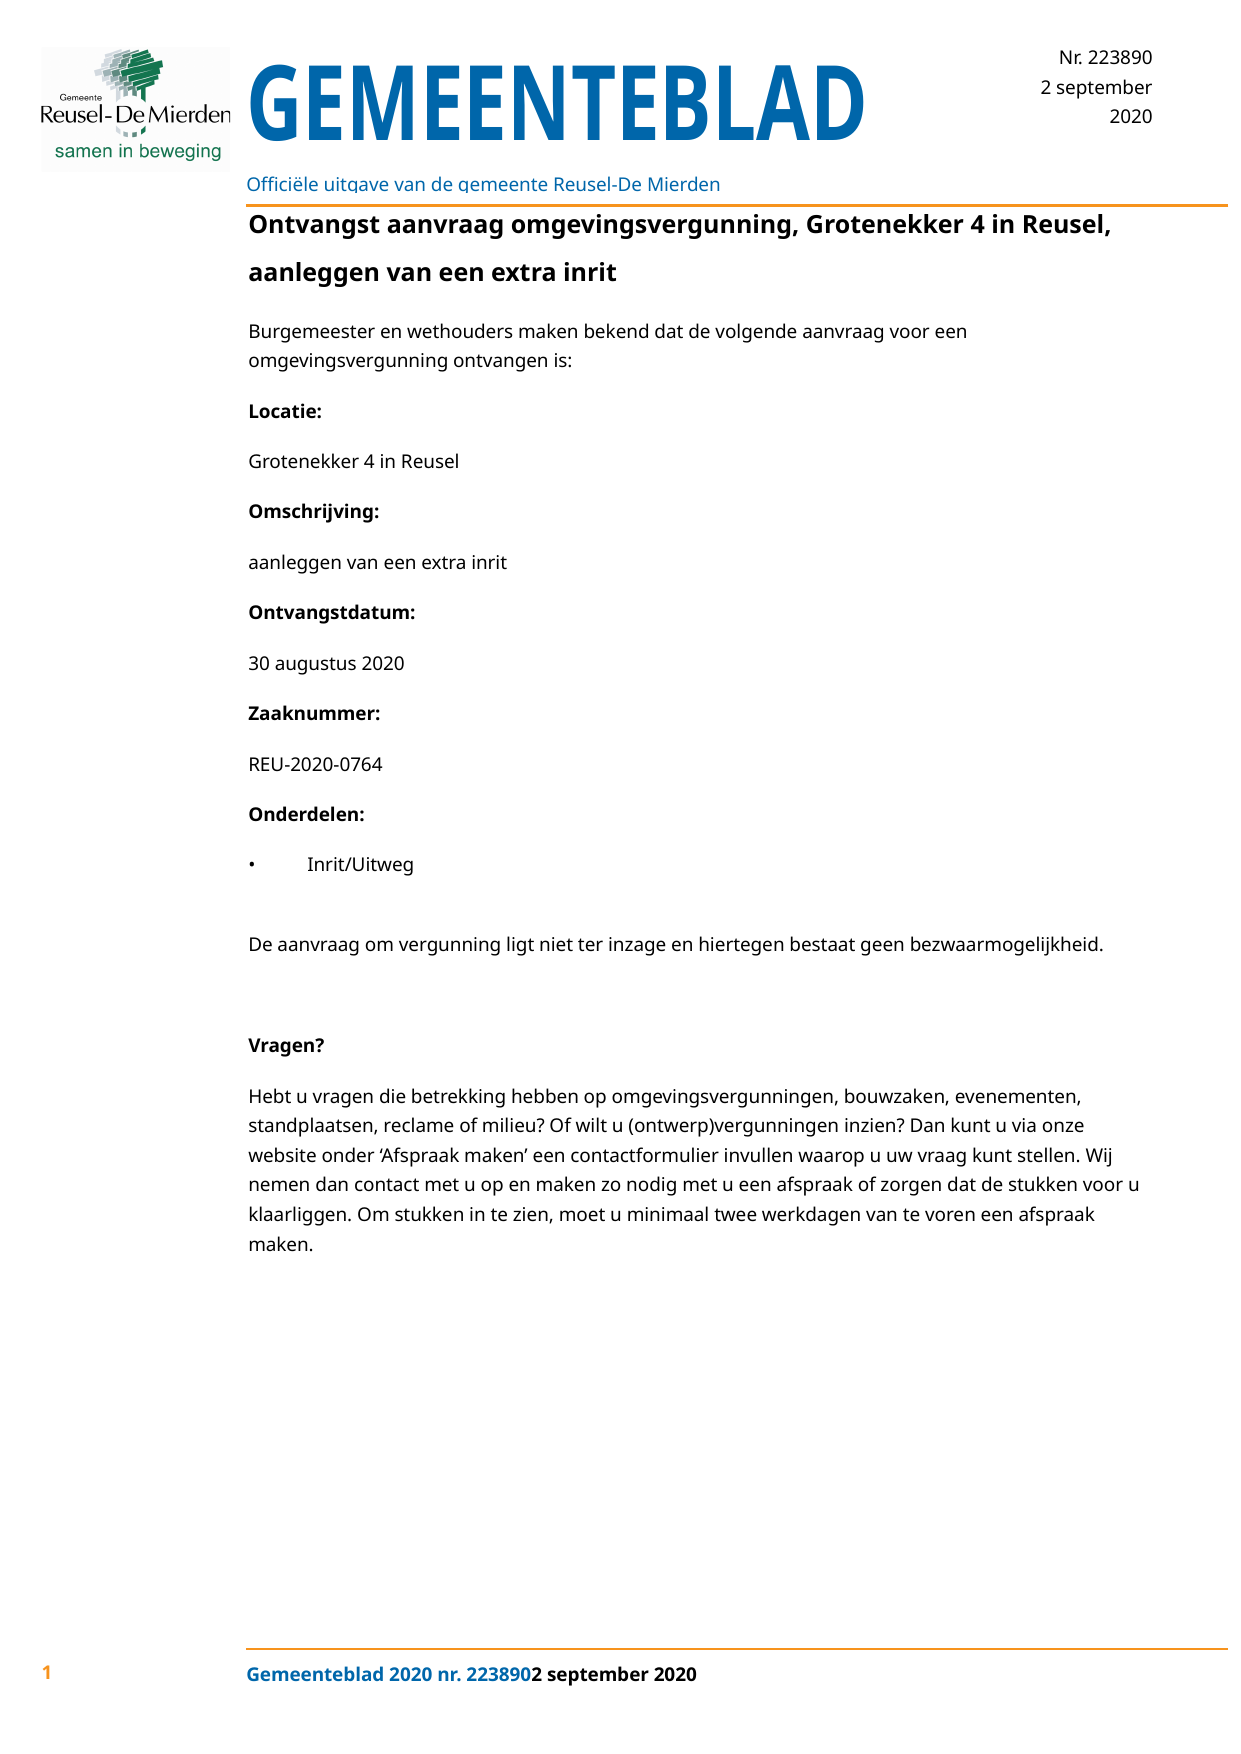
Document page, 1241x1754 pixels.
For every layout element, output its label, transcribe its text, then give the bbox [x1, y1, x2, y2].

text Vragen? [248, 1032, 1152, 1058]
text De aanvraag om vergunning ligt niet ter inzage en hiertegen bestaat geen bezwaarmogelijkheid. [248, 932, 1152, 957]
text Locatie: [248, 398, 1152, 424]
text REU-2020-0764 [248, 751, 1152, 777]
text Onderdelen: [248, 801, 1152, 827]
text aanleggen van een extra inrit [248, 549, 1152, 575]
text Hebt u vragen die betrekking hebben op omgevingsvergunningen, bouwzaken, evenementen, standplaatsen, reclame of milieu? Of wilt u (ontwerp)vergunningen inzien? Dan kunt u via onze website onder ‘Afspraak maken’ een contactformulier invullen waarop u uw vraag kunt stellen. Wij nemen dan contact met u op en maken zo nodig met u een afspraak of zorgen dat de stukken voor u klaarliggen. Om stukken in te zien, moet u minimaal twee werkdagen van te voren een afspraak maken. [248, 1083, 1152, 1257]
text Burgemeester en wethouders maken bekend dat de volgende aanvraag voor een omgevingsvergunning ontvangen is: [248, 318, 1152, 373]
text Ontvangstdatum: [248, 599, 1152, 625]
text Grotenekker 4 in Reusel [248, 448, 1152, 474]
text Omschrijving: [248, 499, 1152, 524]
text Zaaknummer: [248, 700, 1152, 726]
list Inrit/Uitweg [248, 852, 1152, 877]
picture [41, 47, 231, 172]
text Ontvangst aanvraag omgevingsvergunning, Grotenekker 4 in Reusel, aanleggen van een extra inrit [248, 207, 1152, 288]
text 30 augustus 2020 [248, 650, 1152, 676]
